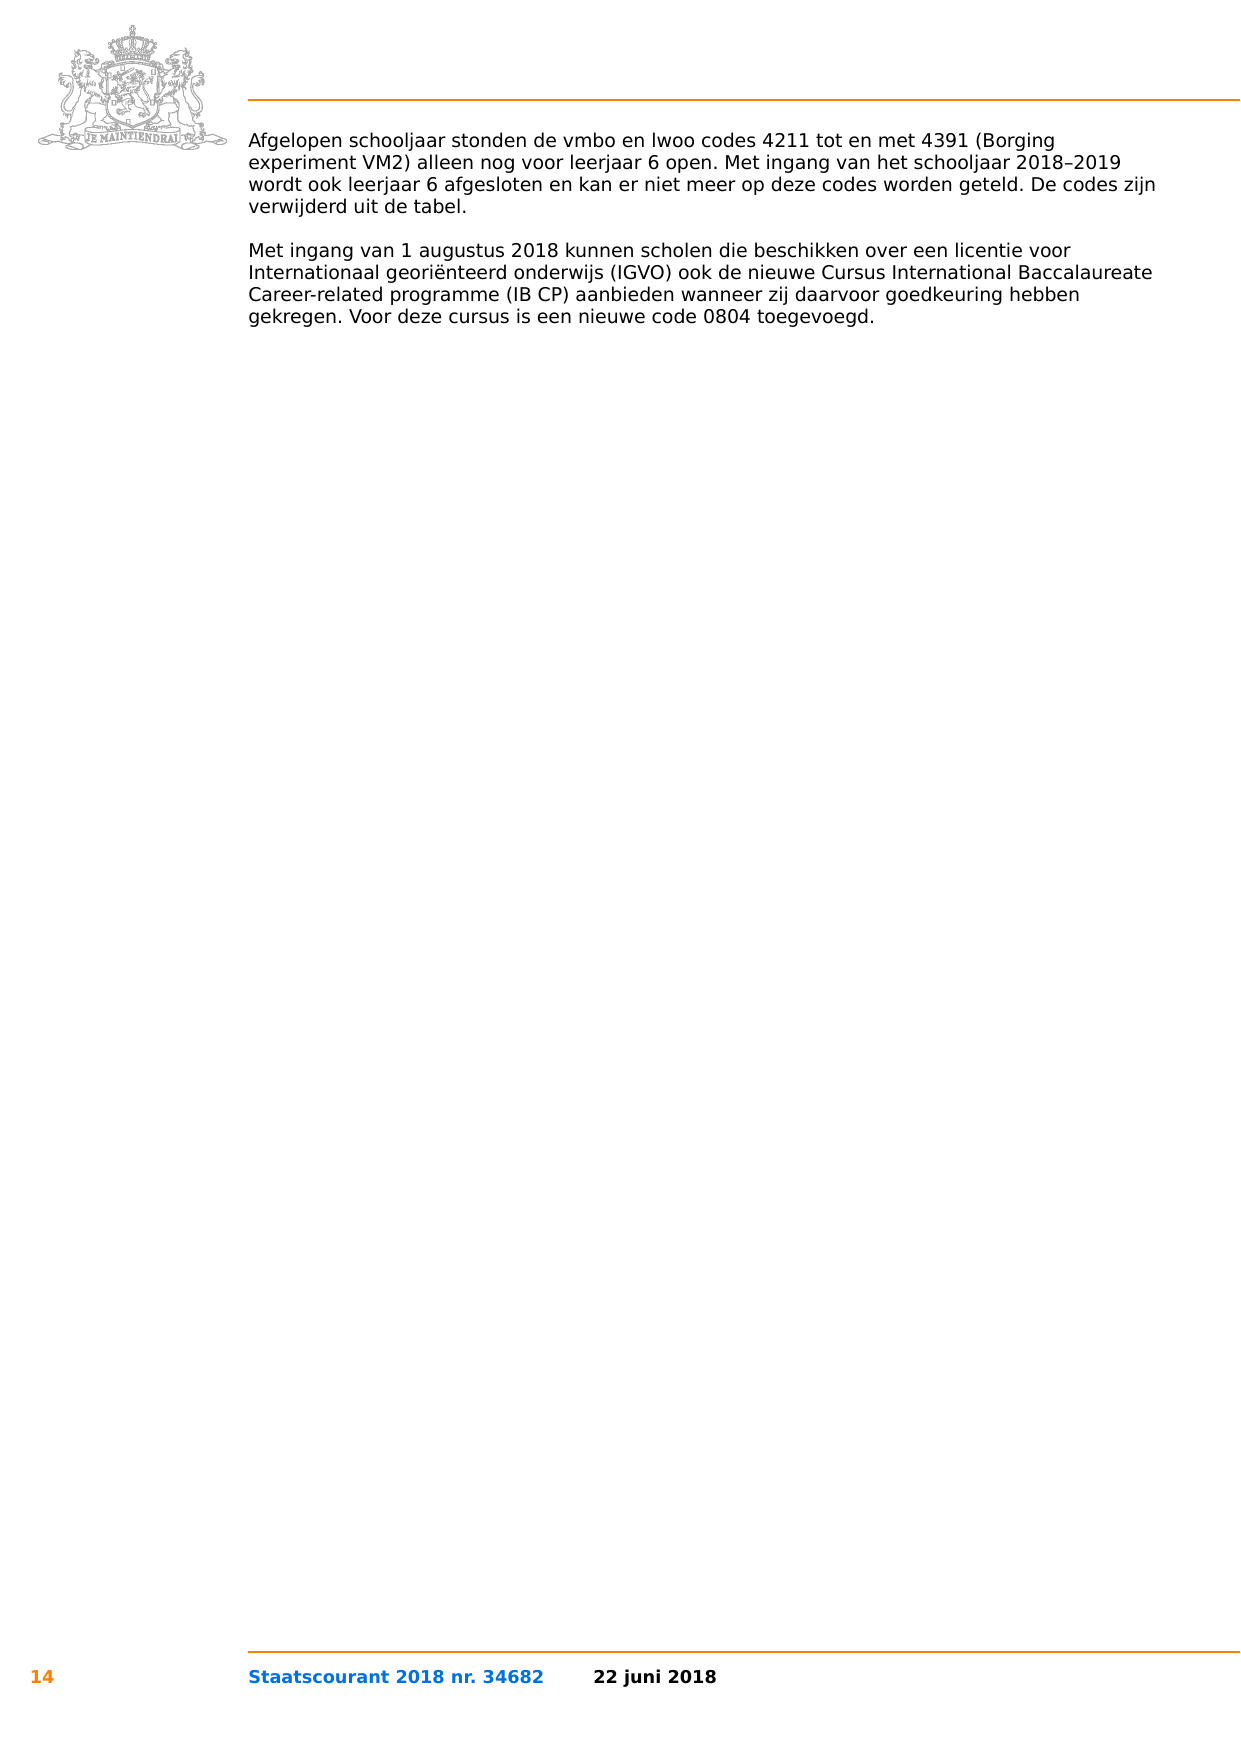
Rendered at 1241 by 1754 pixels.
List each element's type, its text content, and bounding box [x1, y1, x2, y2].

text Afgelopen schooljaar stonden de vmbo en lwoo codes 4211 tot en met 4391 (Borging experiment VM2) alleen nog voor leerjaar 6 open. Met ingang van het schooljaar 2018–2019 wordt ook leerjaar 6 afgesloten en kan er niet meer op deze codes worden geteld. De codes zijn verwijderd uit de tabel. [248, 130, 1163, 218]
picture [38, 25, 227, 150]
text Met ingang van 1 augustus 2018 kunnen scholen die beschikken over een licentie voor Internationaal georiënteerd onderwijs (IGVO) ook de nieuwe Cursus International Baccalaureate Career-related programme (IB CP) aanbieden wanneer zij daarvoor goedkeuring hebben gekregen. Voor deze cursus is een nieuwe code 0804 toegevoegd. [248, 240, 1163, 328]
